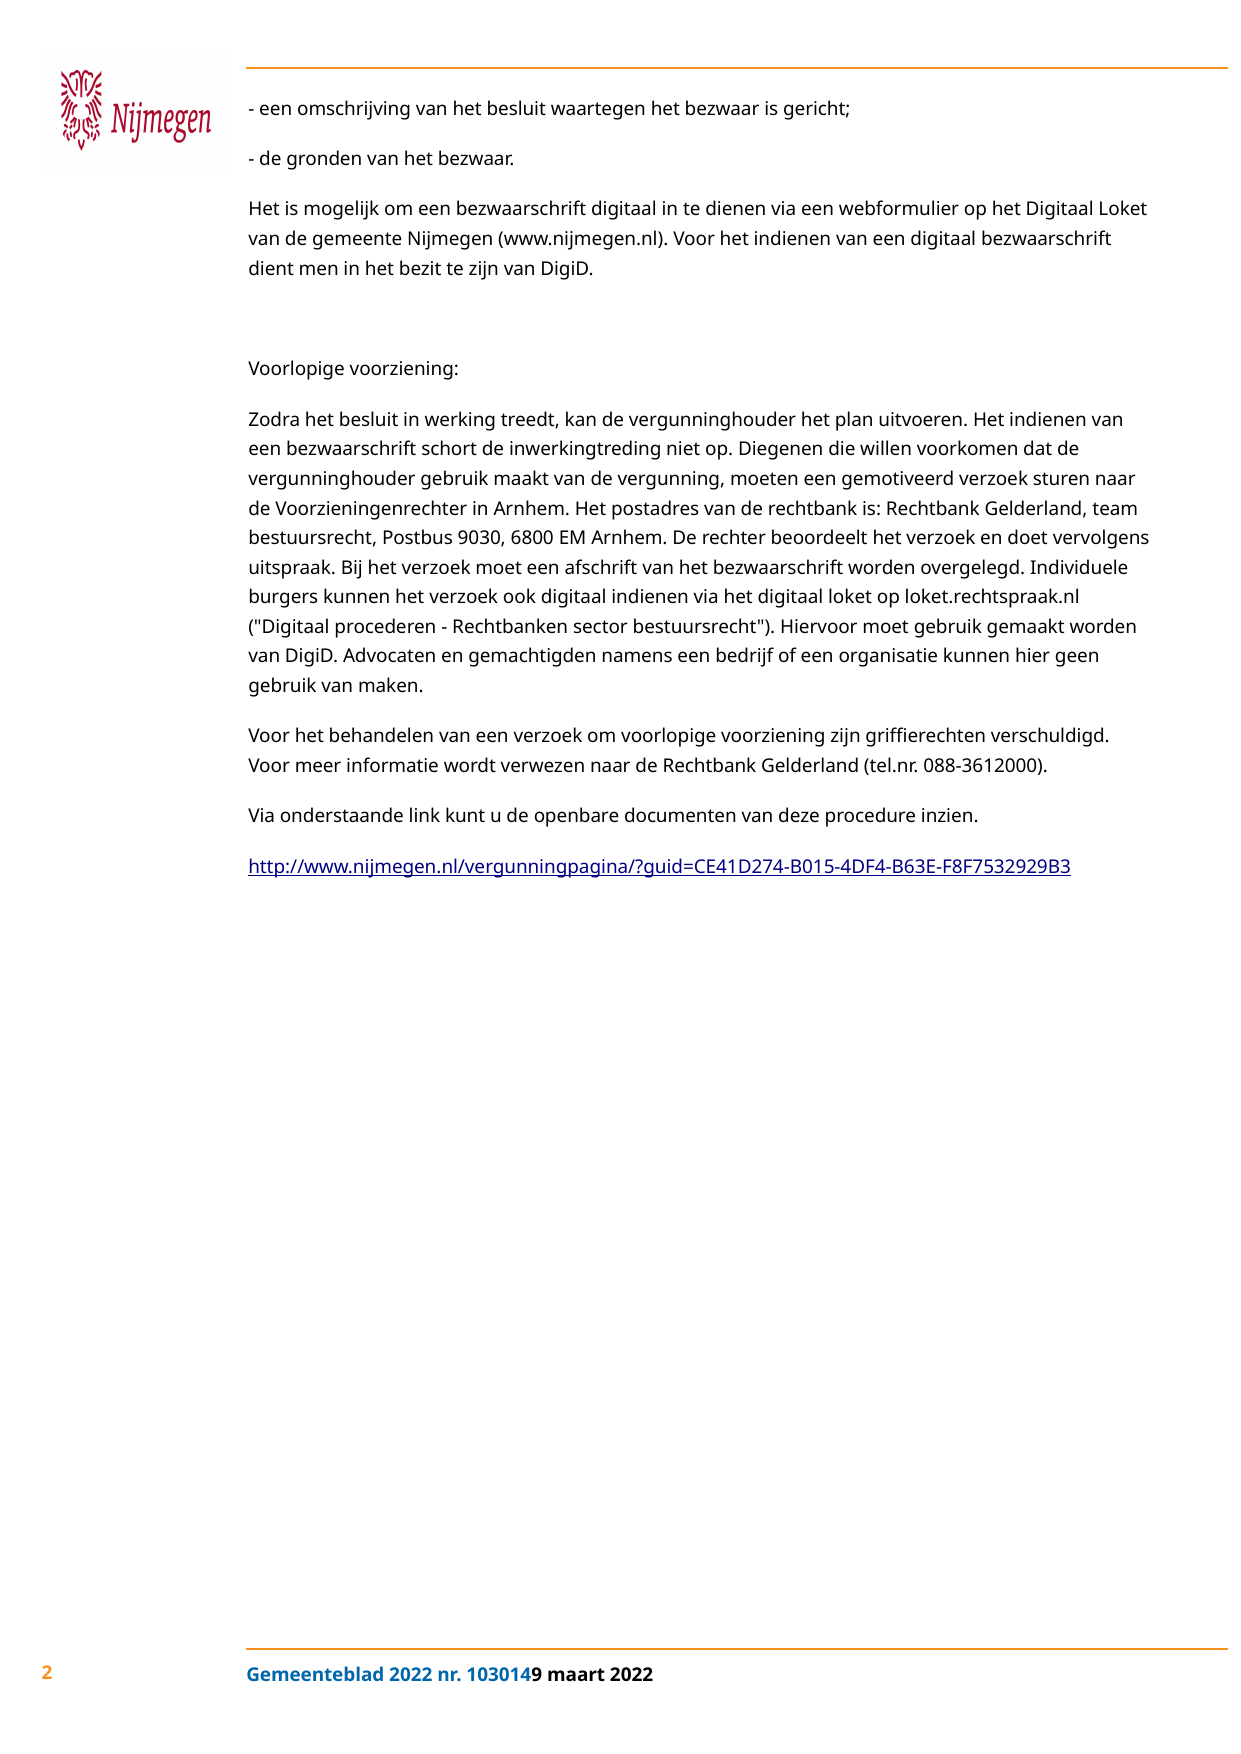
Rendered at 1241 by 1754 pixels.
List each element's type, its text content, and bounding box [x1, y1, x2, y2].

picture [41, 47, 231, 172]
text Voor het behandelen van een verzoek om voorlopige voorziening zijn griffierechten verschuldigd. Voor meer informatie wordt verwezen naar de Rechtbank Gelderland (tel.nr. 088-3612000). [248, 723, 1152, 778]
text Het is mogelijk om een bezwaarschrift digitaal in te dienen via een webformulier op het Digitaal Loket van de gemeente Nijmegen (www.nijmegen.nl). Voor het indienen van een digitaal bezwaarschrift dient men in het bezit te zijn van DigiD. [248, 196, 1152, 281]
text Voorlopige voorziening: [248, 356, 1152, 381]
text - de gronden van het bezwaar. [248, 145, 1152, 171]
text - een omschrijving van het besluit waartegen het bezwaar is gericht; [248, 95, 1152, 121]
text Via onderstaande link kunt u de openbare documenten van deze procedure inzien. [248, 803, 1152, 828]
text Zodra het besluit in werking treedt, kan de vergunninghouder het plan uitvoeren. Het indienen van een bezwaarschrift schort de inwerkingtreding niet op. Diegenen die willen voorkomen dat de vergunninghouder gebruik maakt van de vergunning, moeten een gemotiveerd verzoek sturen naar de Voorzieningenrechter in Arnhem. Het postadres van de rechtbank is: Rechtbank Gelderland, team bestuursrecht, Postbus 9030, 6800 EM Arnhem. De rechter beoordeelt het verzoek en doet vervolgens uitspraak. Bij het verzoek moet een afschrift van het bezwaarschrift worden overgelegd. Individuele burgers kunnen het verzoek ook digitaal indienen via het digitaal loket op loket.rechtspraak.nl ("Digitaal procederen - Rechtbanken sector bestuursrecht"). Hiervoor moet gebruik gemaakt worden van DigiD. Advocaten en gemachtigden namens een bedrijf of een organisatie kunnen hier geen gebruik van maken. [248, 406, 1152, 698]
text http://www.nijmegen.nl/vergunningpagina/?guid=CE41D274-B015-4DF4-B63E-F8F7532929B3 [248, 853, 1152, 879]
